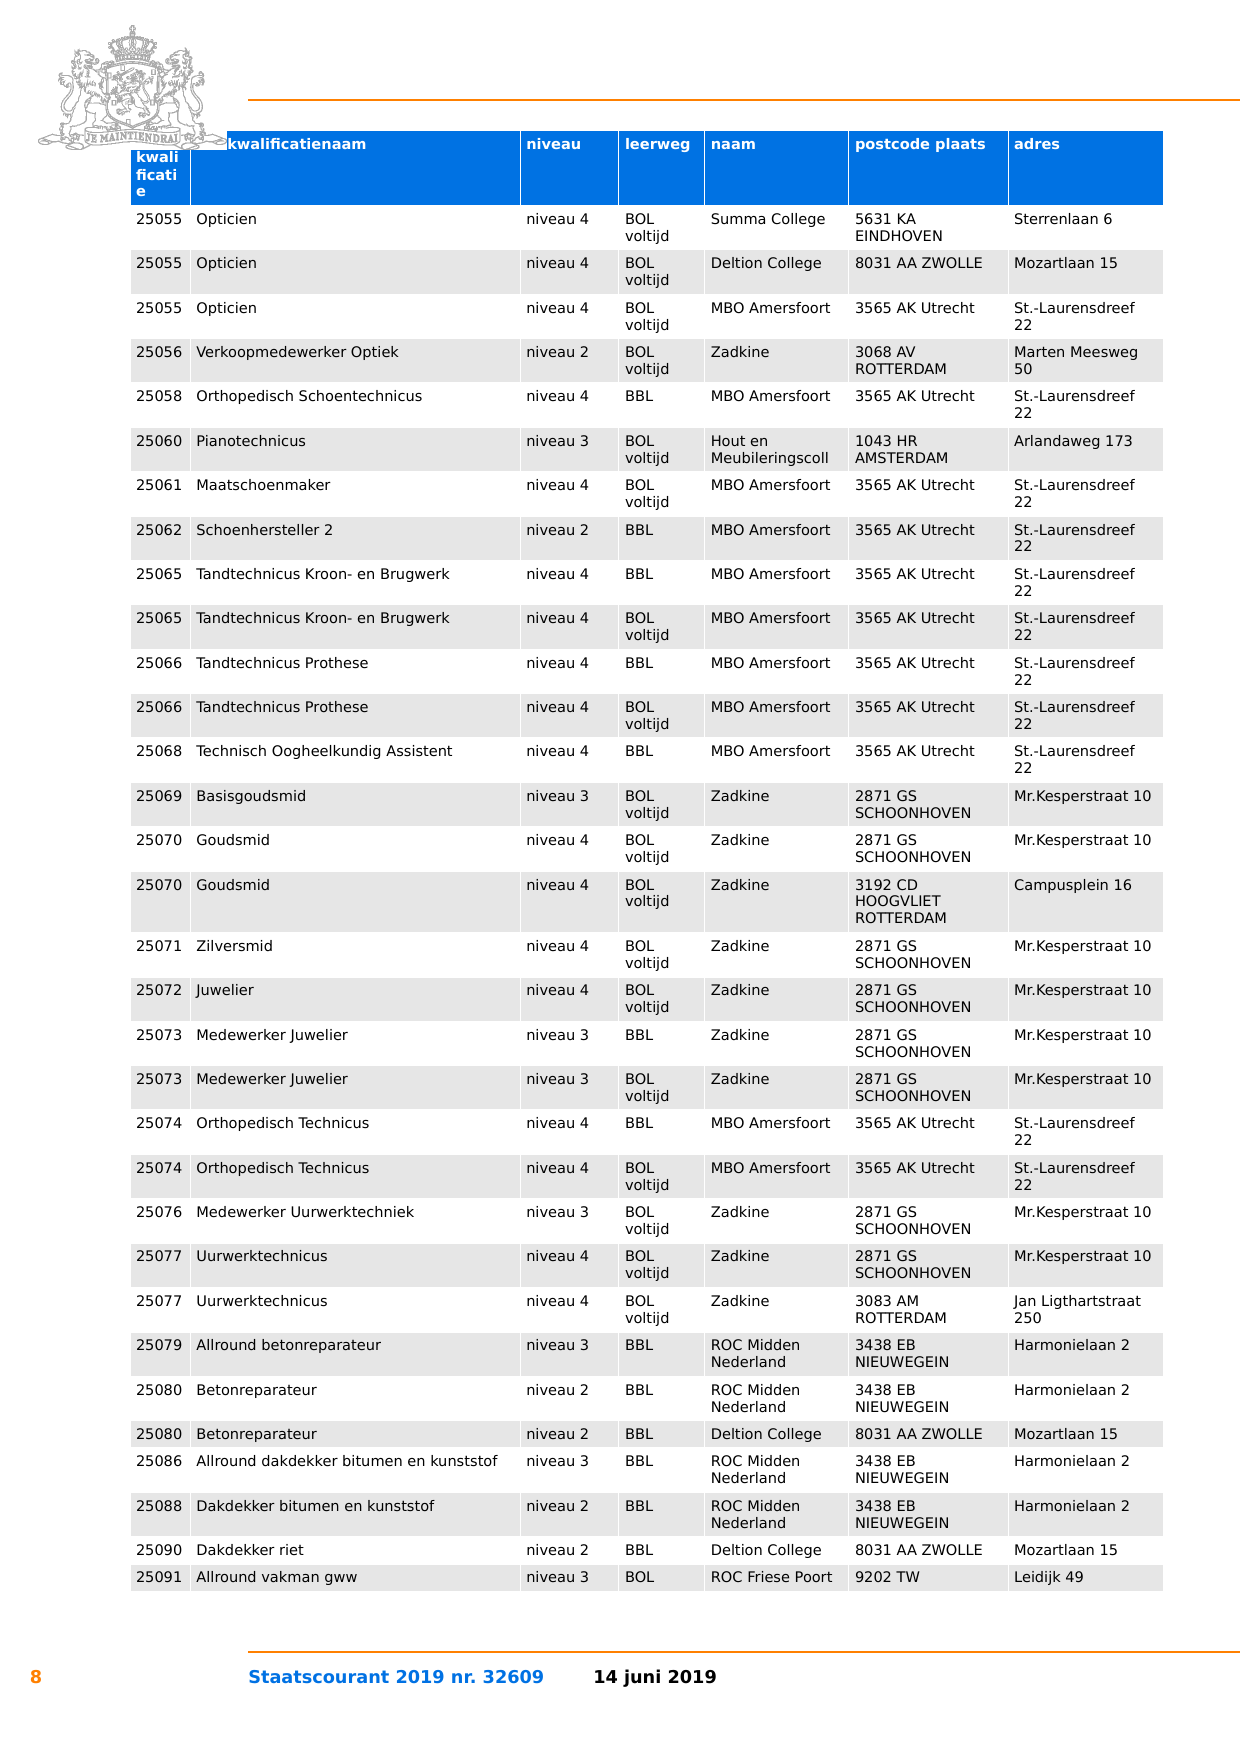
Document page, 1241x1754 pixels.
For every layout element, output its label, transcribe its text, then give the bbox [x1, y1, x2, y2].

table_cell niveau 4 [521, 250, 618, 294]
table_cell MBO Amersfoort [705, 650, 848, 693]
table_cell St.-Laurensdreef 22 [1009, 517, 1163, 560]
table_cell Basisgoudsmid [191, 783, 520, 826]
table_cell ROC Midden Nederland [705, 1377, 848, 1420]
table_cell Uurwerktechnicus [191, 1288, 520, 1331]
table_cell Technisch Oogheelkundig Assistent [191, 739, 520, 782]
table_cell BBL [619, 517, 704, 560]
table_cell 3068 AV ROTTERDAM [849, 339, 1008, 382]
table_cell Tandtechnicus Prothese [191, 694, 520, 737]
table_cell Mr.Kesperstraat 10 [1009, 827, 1163, 871]
table_cell 25079 [131, 1333, 190, 1376]
table_cell Jan Ligthartstraat 250 [1009, 1288, 1163, 1331]
table_cell 25088 [131, 1493, 190, 1536]
table_cell MBO Amersfoort [705, 295, 848, 338]
table_cell Zadkine [705, 1288, 848, 1331]
table_cell 25061 [131, 472, 190, 516]
table_cell 3565 AK Utrecht [849, 1111, 1008, 1154]
table_cell Tandtechnicus Prothese [191, 650, 520, 693]
table_cell 25090 [131, 1537, 190, 1564]
table_cell 25091 [131, 1565, 190, 1591]
table_cell niveau 3 [521, 1066, 618, 1109]
table_cell niveau 4 [521, 295, 618, 338]
table_cell MBO Amersfoort [705, 1155, 848, 1198]
table_cell Opticien [191, 206, 520, 249]
table_cell BOL voltijd [619, 694, 704, 737]
table_cell Mr.Kesperstraat 10 [1009, 1066, 1163, 1109]
table_cell 2871 GS SCHOONHOVEN [849, 1066, 1008, 1109]
table_cell 3438 EB NIEUWEGEIN [849, 1449, 1008, 1492]
table_cell niveau 3 [521, 1199, 618, 1243]
table_cell Zadkine [705, 1244, 848, 1287]
table_cell niveau 4 [521, 384, 618, 427]
table_cell BOL voltijd [619, 978, 704, 1021]
table_cell Zadkine [705, 1066, 848, 1109]
table_cell 3565 AK Utrecht [849, 694, 1008, 737]
table_cell Campusplein 16 [1009, 872, 1163, 932]
table_cell BOL voltijd [619, 1155, 704, 1198]
table_cell BOL voltijd [619, 605, 704, 649]
table_cell 25055 [131, 295, 190, 338]
table_cell Mr.Kesperstraat 10 [1009, 1244, 1163, 1287]
table_cell MBO Amersfoort [705, 694, 848, 737]
table_cell Mr.Kesperstraat 10 [1009, 783, 1163, 826]
table_cell niveau 4 [521, 933, 618, 976]
table_header postcode plaats [849, 131, 1008, 205]
table_header kwalificatienaam [191, 131, 520, 205]
table_cell 2871 GS SCHOONHOVEN [849, 978, 1008, 1021]
table_cell 25076 [131, 1199, 190, 1243]
table_cell niveau 2 [521, 517, 618, 560]
table_cell 3565 AK Utrecht [849, 605, 1008, 649]
table_cell ROC Friese Poort [705, 1565, 848, 1591]
table_cell Betonreparateur [191, 1421, 520, 1447]
table_cell 1043 HR AMSTERDAM [849, 428, 1008, 471]
table_cell St.-Laurensdreef 22 [1009, 1111, 1163, 1154]
table_cell Zadkine [705, 978, 848, 1021]
table_cell niveau 4 [521, 1244, 618, 1287]
table_cell Goudsmid [191, 827, 520, 871]
table_cell St.-Laurensdreef 22 [1009, 739, 1163, 782]
table_cell Harmonielaan 2 [1009, 1333, 1163, 1376]
table_cell 3565 AK Utrecht [849, 650, 1008, 693]
table_cell 25066 [131, 650, 190, 693]
table_cell Harmonielaan 2 [1009, 1493, 1163, 1536]
table_header leerweg [619, 131, 704, 205]
table_cell MBO Amersfoort [705, 739, 848, 782]
table_cell Mozartlaan 15 [1009, 250, 1163, 294]
table_cell Zilversmid [191, 933, 520, 976]
table_cell niveau 4 [521, 472, 618, 516]
table_cell ROC Midden Nederland [705, 1333, 848, 1376]
table_cell BBL [619, 1449, 704, 1492]
table_cell 9202 TW [849, 1565, 1008, 1591]
table_cell Medewerker Uurwerktechniek [191, 1199, 520, 1243]
table_cell 2871 GS SCHOONHOVEN [849, 1199, 1008, 1243]
table_cell Uurwerktechnicus [191, 1244, 520, 1287]
table_cell 25066 [131, 694, 190, 737]
table_cell Opticien [191, 250, 520, 294]
table_cell niveau 2 [521, 1421, 618, 1447]
table_cell 8031 AA ZWOLLE [849, 1537, 1008, 1564]
table_cell Allround betonreparateur [191, 1333, 520, 1376]
table_cell 3192 CD HOOGVLIET ROTTERDAM [849, 872, 1008, 932]
table_cell BBL [619, 1421, 704, 1447]
table_cell Mr.Kesperstraat 10 [1009, 933, 1163, 976]
table_cell Allround vakman gww [191, 1565, 520, 1591]
table_cell Zadkine [705, 339, 848, 382]
table_cell Leidijk 49 [1009, 1565, 1163, 1591]
table_cell BBL [619, 739, 704, 782]
table_cell BOL voltijd [619, 827, 704, 871]
table_header kwalificatie [131, 150, 190, 205]
table_cell Orthopedisch Schoentechnicus [191, 384, 520, 427]
table_cell Sterrenlaan 6 [1009, 206, 1163, 249]
table_cell BBL [619, 1377, 704, 1420]
table_cell BBL [619, 1111, 704, 1154]
table_cell 3565 AK Utrecht [849, 739, 1008, 782]
table_cell MBO Amersfoort [705, 384, 848, 427]
table_cell BOL voltijd [619, 933, 704, 976]
table_cell BOL voltijd [619, 472, 704, 516]
table_cell 25073 [131, 1022, 190, 1065]
picture [38, 25, 227, 150]
table_header niveau [521, 131, 618, 205]
table_cell Arlandaweg 173 [1009, 428, 1163, 471]
table_cell niveau 4 [521, 605, 618, 649]
table_cell MBO Amersfoort [705, 1111, 848, 1154]
table_cell 3438 EB NIEUWEGEIN [849, 1493, 1008, 1536]
table_cell Betonreparateur [191, 1377, 520, 1420]
table_cell 25055 [131, 250, 190, 294]
table_cell Goudsmid [191, 872, 520, 932]
table_cell Mr.Kesperstraat 10 [1009, 1199, 1163, 1243]
table_cell MBO Amersfoort [705, 605, 848, 649]
table_cell 2871 GS SCHOONHOVEN [849, 1022, 1008, 1065]
table_cell niveau 2 [521, 1537, 618, 1564]
table_cell 25074 [131, 1155, 190, 1198]
table_cell BBL [619, 1022, 704, 1065]
table_cell 25062 [131, 517, 190, 560]
table_cell BBL [619, 650, 704, 693]
table_cell 25070 [131, 827, 190, 871]
table_cell BOL voltijd [619, 1199, 704, 1243]
table_cell Zadkine [705, 872, 848, 932]
table_cell 25060 [131, 428, 190, 471]
table_cell 3565 AK Utrecht [849, 295, 1008, 338]
table_cell 3083 AM ROTTERDAM [849, 1288, 1008, 1331]
table_cell 25074 [131, 1111, 190, 1154]
table_cell niveau 4 [521, 650, 618, 693]
table_cell 3565 AK Utrecht [849, 561, 1008, 604]
table_cell Medewerker Juwelier [191, 1066, 520, 1109]
table_cell 25065 [131, 605, 190, 649]
table_cell Maatschoenmaker [191, 472, 520, 516]
table_cell niveau 3 [521, 1449, 618, 1492]
table_cell BBL [619, 384, 704, 427]
table_cell Mr.Kesperstraat 10 [1009, 1022, 1163, 1065]
table_cell 25072 [131, 978, 190, 1021]
table_cell Zadkine [705, 827, 848, 871]
table_cell Allround dakdekker bitumen en kunststof [191, 1449, 520, 1492]
table_cell 25073 [131, 1066, 190, 1109]
table_cell niveau 2 [521, 1493, 618, 1536]
table_cell 25071 [131, 933, 190, 976]
table_cell BOL voltijd [619, 339, 704, 382]
table_cell BOL voltijd [619, 872, 704, 932]
table_cell St.-Laurensdreef 22 [1009, 295, 1163, 338]
table_cell Deltion College [705, 1421, 848, 1447]
table_cell niveau 3 [521, 1022, 618, 1065]
table_cell St.-Laurensdreef 22 [1009, 1155, 1163, 1198]
table_cell Zadkine [705, 783, 848, 826]
table_cell Mr.Kesperstraat 10 [1009, 978, 1163, 1021]
table_cell 3438 EB NIEUWEGEIN [849, 1377, 1008, 1420]
table_cell BOL voltijd [619, 428, 704, 471]
table_cell niveau 4 [521, 561, 618, 604]
table_cell St.-Laurensdreef 22 [1009, 384, 1163, 427]
table_cell niveau 4 [521, 1111, 618, 1154]
table_cell Dakdekker riet [191, 1537, 520, 1564]
table_cell Juwelier [191, 978, 520, 1021]
table_cell Mozartlaan 15 [1009, 1421, 1163, 1447]
table_cell St.-Laurensdreef 22 [1009, 694, 1163, 737]
table_cell MBO Amersfoort [705, 472, 848, 516]
table_cell ROC Midden Nederland [705, 1493, 848, 1536]
table_cell BBL [619, 1333, 704, 1376]
table_cell 25077 [131, 1288, 190, 1331]
table_cell niveau 4 [521, 827, 618, 871]
table_cell Summa College [705, 206, 848, 249]
table_cell niveau 4 [521, 1288, 618, 1331]
table_cell Zadkine [705, 1022, 848, 1065]
table_cell BOL voltijd [619, 250, 704, 294]
table_cell BOL [619, 1565, 704, 1591]
table_cell niveau 4 [521, 978, 618, 1021]
table_cell Zadkine [705, 933, 848, 976]
table_cell Orthopedisch Technicus [191, 1111, 520, 1154]
table_cell Harmonielaan 2 [1009, 1449, 1163, 1492]
table_cell niveau 3 [521, 1333, 618, 1376]
table_cell 3438 EB NIEUWEGEIN [849, 1333, 1008, 1376]
table_cell niveau 3 [521, 783, 618, 826]
table_cell 25056 [131, 339, 190, 382]
table_cell 25068 [131, 739, 190, 782]
table_cell Pianotechnicus [191, 428, 520, 471]
table_cell 25055 [131, 206, 190, 249]
table_cell 8031 AA ZWOLLE [849, 250, 1008, 294]
table_cell Hout en Meubileringscoll [705, 428, 848, 471]
table_cell BOL voltijd [619, 783, 704, 826]
table_cell BBL [619, 1493, 704, 1536]
table_cell ROC Midden Nederland [705, 1449, 848, 1492]
table_cell Verkoopmedewerker Optiek [191, 339, 520, 382]
table_cell BOL voltijd [619, 1288, 704, 1331]
table_cell 8031 AA ZWOLLE [849, 1421, 1008, 1447]
table_cell niveau 4 [521, 739, 618, 782]
table_cell 5631 KA EINDHOVEN [849, 206, 1008, 249]
table_cell BBL [619, 1537, 704, 1564]
table_cell 3565 AK Utrecht [849, 1155, 1008, 1198]
table_cell 2871 GS SCHOONHOVEN [849, 827, 1008, 871]
table_cell 25086 [131, 1449, 190, 1492]
table_cell St.-Laurensdreef 22 [1009, 561, 1163, 604]
table_cell BBL [619, 561, 704, 604]
table_cell Deltion College [705, 1537, 848, 1564]
table_cell BOL voltijd [619, 1244, 704, 1287]
table_cell 25070 [131, 872, 190, 932]
table_cell 2871 GS SCHOONHOVEN [849, 933, 1008, 976]
table_cell niveau 4 [521, 694, 618, 737]
table_cell MBO Amersfoort [705, 517, 848, 560]
table_cell St.-Laurensdreef 22 [1009, 472, 1163, 516]
table_cell Zadkine [705, 1199, 848, 1243]
table_cell Mozartlaan 15 [1009, 1537, 1163, 1564]
table_cell Deltion College [705, 250, 848, 294]
table_cell niveau 4 [521, 872, 618, 932]
table_cell 25080 [131, 1421, 190, 1447]
table_cell niveau 2 [521, 1377, 618, 1420]
table_cell niveau 3 [521, 1565, 618, 1591]
table_cell Tandtechnicus Kroon- en Brugwerk [191, 605, 520, 649]
table_cell St.-Laurensdreef 22 [1009, 650, 1163, 693]
table_cell niveau 4 [521, 1155, 618, 1198]
table_cell St.-Laurensdreef 22 [1009, 605, 1163, 649]
table_cell niveau 2 [521, 339, 618, 382]
table_cell Marten Meesweg 50 [1009, 339, 1163, 382]
table_cell 2871 GS SCHOONHOVEN [849, 1244, 1008, 1287]
table_cell 25077 [131, 1244, 190, 1287]
table_cell 25065 [131, 561, 190, 604]
table_cell niveau 4 [521, 206, 618, 249]
table_cell Tandtechnicus Kroon- en Brugwerk [191, 561, 520, 604]
table_cell Dakdekker bitumen en kunststof [191, 1493, 520, 1536]
table_cell Orthopedisch Technicus [191, 1155, 520, 1198]
table_cell BOL voltijd [619, 1066, 704, 1109]
table_header naam [705, 131, 848, 205]
table_cell BOL voltijd [619, 295, 704, 338]
table_header adres [1009, 131, 1163, 205]
table_cell MBO Amersfoort [705, 561, 848, 604]
table_cell Schoenhersteller 2 [191, 517, 520, 560]
table_cell Medewerker Juwelier [191, 1022, 520, 1065]
table_cell 2871 GS SCHOONHOVEN [849, 783, 1008, 826]
table_cell 25058 [131, 384, 190, 427]
table_cell Opticien [191, 295, 520, 338]
table_cell 3565 AK Utrecht [849, 517, 1008, 560]
table_cell 25069 [131, 783, 190, 826]
table_cell 25080 [131, 1377, 190, 1420]
table_cell 3565 AK Utrecht [849, 384, 1008, 427]
table_cell niveau 3 [521, 428, 618, 471]
table_cell Harmonielaan 2 [1009, 1377, 1163, 1420]
table_cell BOL voltijd [619, 206, 704, 249]
table_cell 3565 AK Utrecht [849, 472, 1008, 516]
